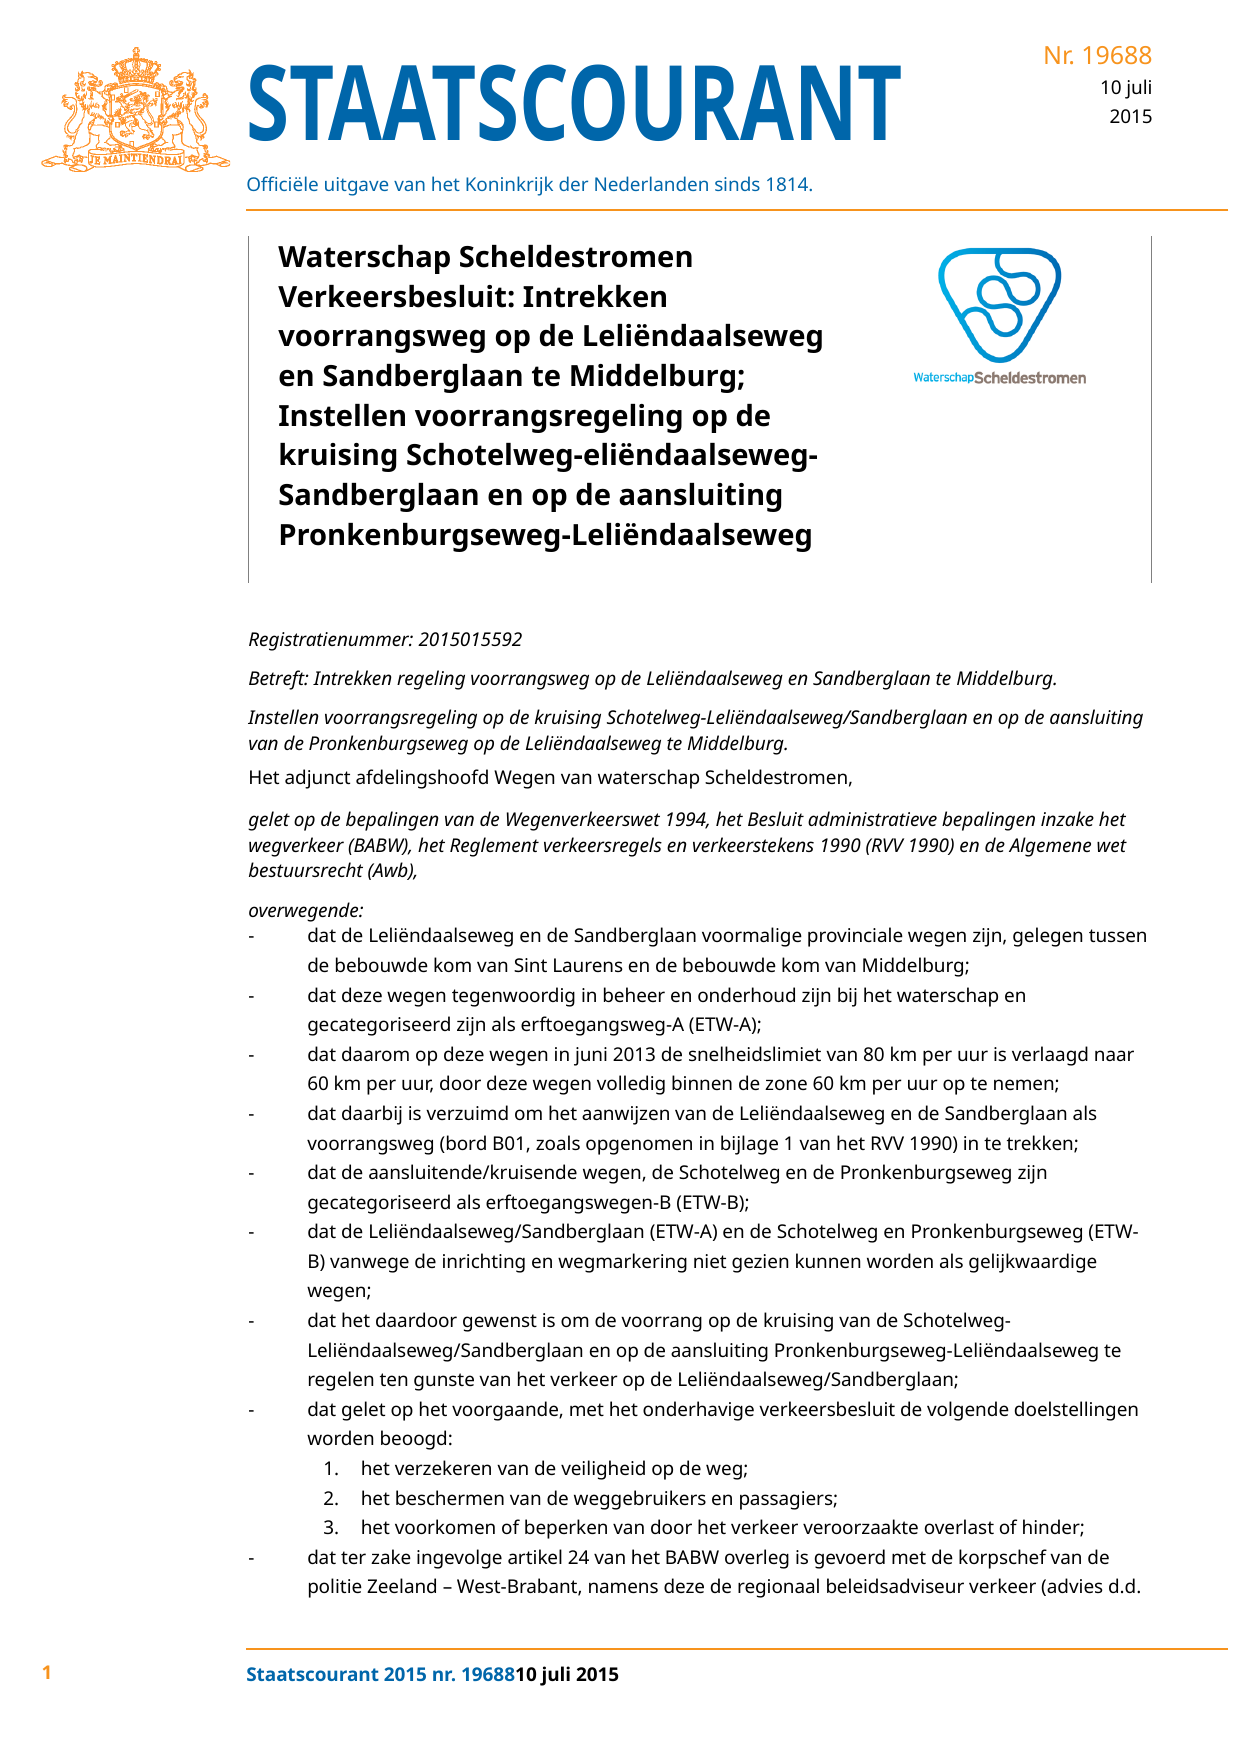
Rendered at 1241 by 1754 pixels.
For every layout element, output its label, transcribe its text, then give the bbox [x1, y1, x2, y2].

list het verzekeren van de veiligheid op de weg; [323, 1455, 1152, 1481]
list dat daarbij is verzuimd om het aanwijzen van de Leliëndaalseweg en de Sandberglaan als voorrangsweg (bord B01, zoals opgenomen in bijlage 1 van het RVV 1990) in te trekken; [248, 1100, 1152, 1155]
list het voorkomen of beperken van door het verkeer veroorzaakte overlast of hinder; [323, 1514, 1152, 1540]
table_header [850, 414, 1151, 583]
list dat deze wegen tegenwoordig in beheer en onderhoud zijn bij het waterschap en gecategoriseerd zijn als erftoegangsweg-A (ETW-A); [248, 982, 1152, 1037]
list dat de Leliëndaalseweg/Sandberglaan (ETW-A) en de Schotelweg en Pronkenburgseweg (ETW-B) vanwege de inrichting en wegmarkering niet gezien kunnen worden als gelijkwaardige wegen; [248, 1218, 1152, 1303]
list dat de aansluitende/kruisende wegen, de Schotelweg en de Pronkenburgseweg zijn gecategoriseerd als erftoegangswegen-B (ETW-B); [248, 1159, 1152, 1214]
list dat ter zake ingevolge artikel 24 van het BABW overleg is gevoerd met de korpschef van de politie Zeeland – West-Brabant, namens deze de regionaal beleidsadviseur verkeer (advies d.d. [248, 1544, 1152, 1599]
text Instellen voorrangsregeling op de kruising Schotelweg-Leliëndaalseweg/Sandberglaan en op de aansluiting van de Pronkenburgseweg op de Leliëndaalseweg te Middelburg. [248, 704, 1152, 756]
text gelet op de bepalingen van de Wegenverkeerswet 1994, het Besluit administratieve bepalingen inzake het wegverkeer (BABW), het Reglement verkeersregels en verkeerstekens 1990 (RVV 1990) en de Algemene wet bestuursrecht (Awb), [248, 806, 1152, 883]
table_header [850, 236, 903, 413]
text Betreft: Intrekken regeling voorrangsweg op de Leliëndaalseweg en Sandberglaan te Middelburg. [248, 665, 1152, 691]
picture [903, 236, 1098, 414]
text overwegende: [248, 897, 1152, 923]
table_header [1098, 236, 1151, 413]
list dat gelet op het voorgaande, met het onderhavige verkeersbesluit de volgende doelstellingen worden beoogd: [248, 1396, 1152, 1451]
list dat daarom op deze wegen in juni 2013 de snelheidslimiet van 80 km per uur is verlaagd naar 60 km per uur, door deze wegen volledig binnen de zone 60 km per uur op te nemen; [248, 1041, 1152, 1096]
list het beschermen van de weggebruikers en passagiers; [323, 1485, 1152, 1510]
list dat het daardoor gewenst is om de voorrang op de kruising van de Schotelweg-Leliëndaalseweg/Sandberglaan en op de aansluiting Pronkenburgseweg-Leliëndaalseweg te regelen ten gunste van het verkeer op de Leliëndaalseweg/Sandberglaan; [248, 1307, 1152, 1392]
table_header Waterschap Scheldestromen Verkeersbesluit: Intrekken voorrangsweg op de Leliëndaalseweg en Sandberglaan te Middelburg; Instellen voorrangsregeling op de kruising Schotelweg-eliëndaalseweg-Sandberglaan en op de aansluiting Pronkenburgseweg-Leliëndaalseweg [249, 236, 850, 583]
text Het adjunct afdelingshoofd Wegen van waterschap Scheldestromen, [248, 764, 1152, 790]
picture [41, 47, 231, 172]
list dat de Leliëndaalseweg en de Sandberglaan voormalige provinciale wegen zijn, gelegen tussen de bebouwde kom van Sint Laurens en de bebouwde kom van Middelburg; [248, 923, 1152, 978]
text Registratienummer: 2015015592 [248, 626, 1152, 652]
